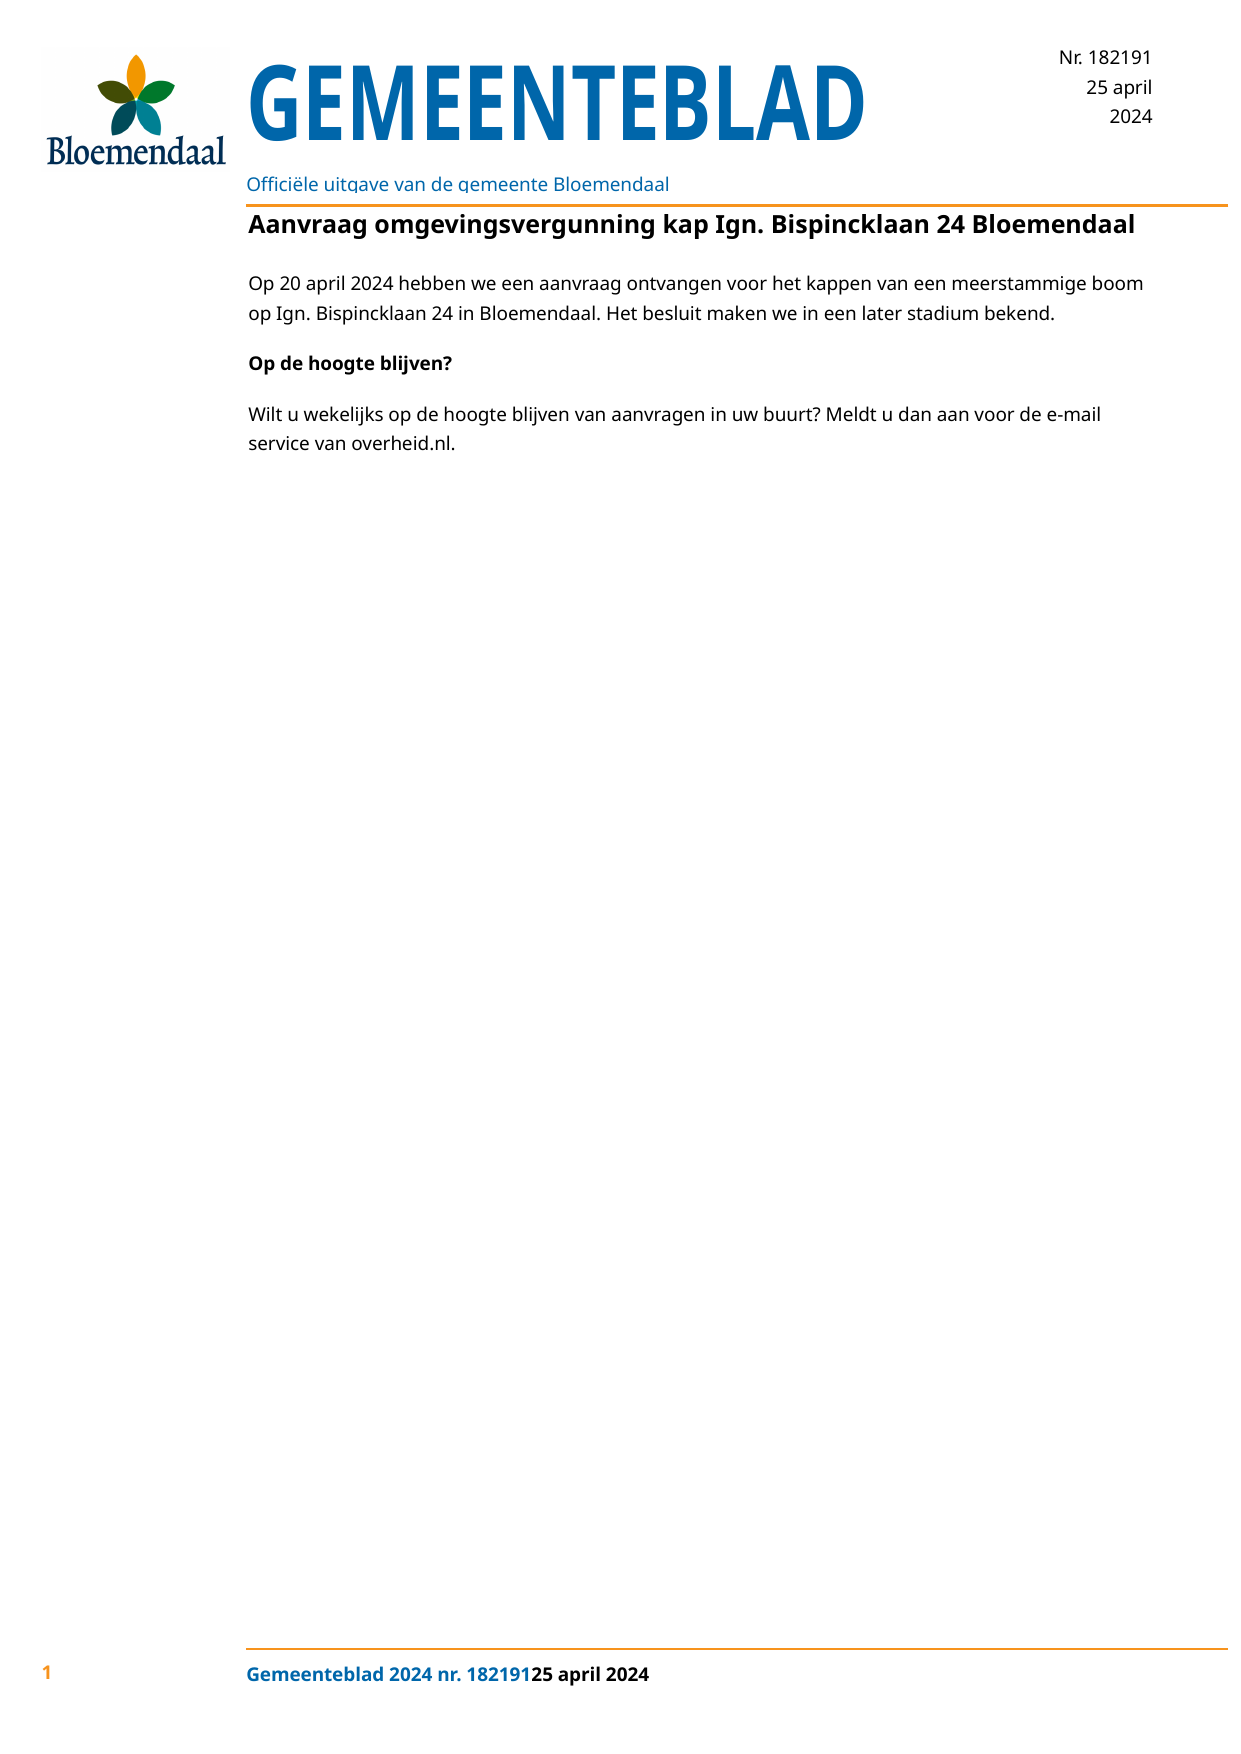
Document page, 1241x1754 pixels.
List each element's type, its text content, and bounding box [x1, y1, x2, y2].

text Op de hoogte blijven? [248, 350, 1152, 376]
picture [41, 47, 231, 172]
text Op 20 april 2024 hebben we een aanvraag ontvangen voor het kappen van een meerstammige boom op Ign. Bispincklaan 24 in Bloemendaal. Het besluit maken we in een later stadium bekend. [248, 270, 1152, 326]
text Wilt u wekelijks op de hoogte blijven van aanvragen in uw buurt? Meldt u dan aan voor de e-mail service van overheid.nl. [248, 401, 1152, 456]
text Aanvraag omgevingsvergunning kap Ign. Bispincklaan 24 Bloemendaal [248, 207, 1152, 241]
